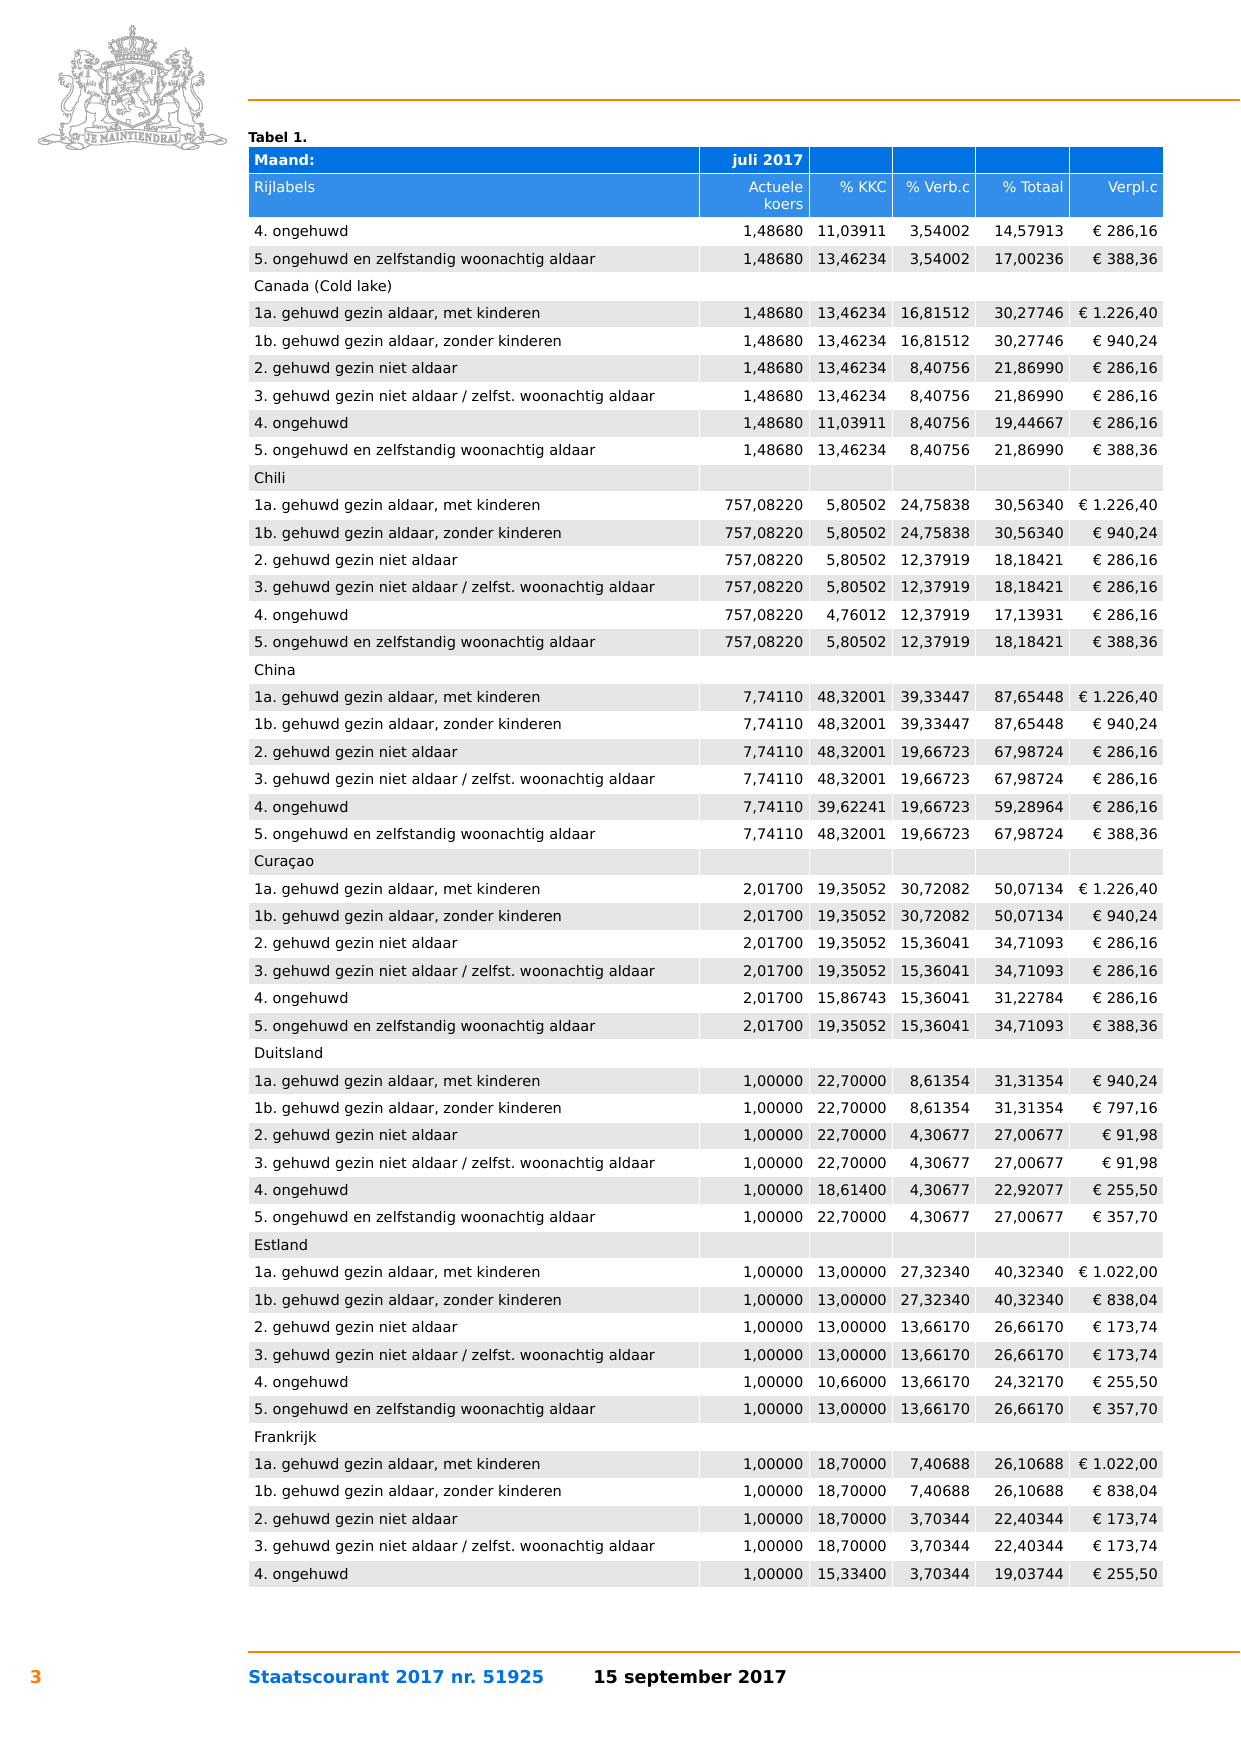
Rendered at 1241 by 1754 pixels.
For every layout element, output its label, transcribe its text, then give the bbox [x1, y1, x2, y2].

table_cell 1b. gehuwd gezin aldaar, zonder kinderen [249, 1095, 699, 1121]
table_cell 40,32340 [976, 1287, 1069, 1313]
table_cell [810, 465, 892, 491]
table_cell % Totaal [976, 174, 1069, 217]
table_cell Rijlabels [249, 174, 699, 217]
table_cell [810, 1232, 892, 1258]
table_cell 10,66000 [810, 1369, 892, 1395]
table_cell € 940,24 [1070, 328, 1163, 354]
table_cell [700, 1424, 809, 1450]
table_cell [810, 273, 892, 299]
table_cell 8,40756 [893, 410, 975, 437]
table_cell € 838,04 [1070, 1479, 1163, 1505]
table_cell 3,54002 [893, 246, 975, 272]
table_cell € 388,36 [1070, 629, 1163, 656]
table_cell 22,70000 [810, 1123, 892, 1149]
table_cell 1a. gehuwd gezin aldaar, met kinderen [249, 493, 699, 519]
table_cell 8,61354 [893, 1068, 975, 1094]
table_cell 1b. gehuwd gezin aldaar, zonder kinderen [249, 1479, 699, 1505]
table_cell € 286,16 [1070, 986, 1163, 1012]
table_cell 757,08220 [700, 493, 809, 519]
table_cell 5. ongehuwd en zelfstandig woonachtig aldaar [249, 246, 699, 272]
table_cell 11,03911 [810, 219, 892, 245]
table_cell 18,18421 [976, 575, 1069, 601]
table_cell 87,65448 [976, 712, 1069, 738]
table_cell 13,00000 [810, 1314, 892, 1341]
table_cell [976, 1040, 1069, 1067]
table_cell China [249, 657, 699, 683]
table_cell 4. ongehuwd [249, 1177, 699, 1204]
table_cell % Verb.c [893, 174, 975, 217]
table_cell 19,35052 [810, 876, 892, 902]
table_cell € 388,36 [1070, 821, 1163, 847]
table_cell 13,00000 [810, 1396, 892, 1423]
table_cell 15,33400 [810, 1561, 892, 1587]
table_cell 13,00000 [810, 1260, 892, 1286]
table_cell 757,08220 [700, 575, 809, 601]
table_cell 31,31354 [976, 1068, 1069, 1094]
table_cell 21,86990 [976, 383, 1069, 409]
table_cell 1,48680 [700, 410, 809, 437]
table_cell 1,48680 [700, 355, 809, 382]
table_cell 5,80502 [810, 575, 892, 601]
table_cell 19,66723 [893, 794, 975, 820]
table_cell 22,70000 [810, 1095, 892, 1121]
table_cell 7,74110 [700, 712, 809, 738]
table_cell 19,35052 [810, 1013, 892, 1039]
table_cell 757,08220 [700, 547, 809, 573]
table_cell 3. gehuwd gezin niet aldaar / zelfst. woonachtig aldaar [249, 766, 699, 793]
table_cell 5. ongehuwd en zelfstandig woonachtig aldaar [249, 629, 699, 656]
table_cell 18,70000 [810, 1506, 892, 1532]
table_cell Maand: [249, 147, 699, 173]
table_cell € 286,16 [1070, 219, 1163, 245]
table_cell 1,00000 [700, 1369, 809, 1395]
table_cell 5. ongehuwd en zelfstandig woonachtig aldaar [249, 1205, 699, 1231]
table_cell 48,32001 [810, 766, 892, 793]
table_cell 2. gehuwd gezin niet aldaar [249, 355, 699, 382]
table_cell € 797,16 [1070, 1095, 1163, 1121]
table_cell 87,65448 [976, 684, 1069, 711]
table_cell 48,32001 [810, 712, 892, 738]
table_cell 18,70000 [810, 1534, 892, 1560]
table_cell 24,75838 [893, 520, 975, 546]
table_cell 39,33447 [893, 712, 975, 738]
table_cell 13,66170 [893, 1314, 975, 1341]
table_cell 4. ongehuwd [249, 1561, 699, 1587]
table_cell 1b. gehuwd gezin aldaar, zonder kinderen [249, 903, 699, 930]
table_cell 39,33447 [893, 684, 975, 711]
table_cell [893, 273, 975, 299]
table_cell 5. ongehuwd en zelfstandig woonachtig aldaar [249, 821, 699, 847]
table_cell 757,08220 [700, 629, 809, 656]
table_cell 19,03744 [976, 1561, 1069, 1587]
table_cell 1,00000 [700, 1342, 809, 1368]
table_cell € 255,50 [1070, 1561, 1163, 1587]
table_cell 18,70000 [810, 1451, 892, 1478]
table_cell 13,46234 [810, 383, 892, 409]
table_cell 22,70000 [810, 1068, 892, 1094]
table_cell € 388,36 [1070, 246, 1163, 272]
table_cell 1,48680 [700, 438, 809, 464]
table_cell € 173,74 [1070, 1506, 1163, 1532]
table_cell % KKC [810, 174, 892, 217]
table_cell 1,00000 [700, 1534, 809, 1560]
table_cell 30,56340 [976, 520, 1069, 546]
table_cell 7,40688 [893, 1451, 975, 1478]
table_cell 18,18421 [976, 547, 1069, 573]
table_cell 1,00000 [700, 1123, 809, 1149]
table_cell 8,40756 [893, 438, 975, 464]
table_cell € 388,36 [1070, 1013, 1163, 1039]
table_cell [976, 849, 1069, 875]
table_cell [893, 1040, 975, 1067]
table_cell € 286,16 [1070, 958, 1163, 984]
table_cell 4. ongehuwd [249, 1369, 699, 1395]
table_cell [976, 465, 1069, 491]
table_cell [893, 147, 975, 173]
table_cell 3. gehuwd gezin niet aldaar / zelfst. woonachtig aldaar [249, 575, 699, 601]
table_cell 3. gehuwd gezin niet aldaar / zelfst. woonachtig aldaar [249, 958, 699, 984]
table_cell 3. gehuwd gezin niet aldaar / zelfst. woonachtig aldaar [249, 383, 699, 409]
table_cell 5,80502 [810, 629, 892, 656]
table_cell 34,71093 [976, 958, 1069, 984]
table_cell 4,30677 [893, 1177, 975, 1204]
table_cell 50,07134 [976, 903, 1069, 930]
table_cell 27,32340 [893, 1260, 975, 1286]
table_cell [893, 849, 975, 875]
table_cell € 1.226,40 [1070, 493, 1163, 519]
table_cell € 91,98 [1070, 1123, 1163, 1149]
table_cell 15,36041 [893, 1013, 975, 1039]
table_cell 2,01700 [700, 1013, 809, 1039]
table_cell 757,08220 [700, 602, 809, 628]
table_cell € 173,74 [1070, 1534, 1163, 1560]
table_cell 26,66170 [976, 1396, 1069, 1423]
table_cell 4,30677 [893, 1123, 975, 1149]
table_cell 1a. gehuwd gezin aldaar, met kinderen [249, 1260, 699, 1286]
table_cell 1,48680 [700, 383, 809, 409]
table_cell 15,86743 [810, 986, 892, 1012]
table_cell 1a. gehuwd gezin aldaar, met kinderen [249, 684, 699, 711]
table_cell 12,37919 [893, 602, 975, 628]
table_cell 1b. gehuwd gezin aldaar, zonder kinderen [249, 328, 699, 354]
table_cell € 940,24 [1070, 1068, 1163, 1094]
table_cell 2. gehuwd gezin niet aldaar [249, 1314, 699, 1341]
table_cell 18,61400 [810, 1177, 892, 1204]
table_cell € 286,16 [1070, 355, 1163, 382]
table_cell 1,00000 [700, 1095, 809, 1121]
table_cell 5. ongehuwd en zelfstandig woonachtig aldaar [249, 1396, 699, 1423]
table_cell € 357,70 [1070, 1396, 1163, 1423]
table_cell € 286,16 [1070, 739, 1163, 765]
table_cell 12,37919 [893, 547, 975, 573]
table_cell € 286,16 [1070, 575, 1163, 601]
table_cell 59,28964 [976, 794, 1069, 820]
table_cell Frankrijk [249, 1424, 699, 1450]
table_cell 19,66723 [893, 821, 975, 847]
table_cell [1070, 1040, 1163, 1067]
table_cell 4. ongehuwd [249, 794, 699, 820]
table_cell 1,00000 [700, 1150, 809, 1176]
table_cell 2. gehuwd gezin niet aldaar [249, 931, 699, 957]
table_cell 13,46234 [810, 355, 892, 382]
table_cell 13,66170 [893, 1369, 975, 1395]
table_cell 15,36041 [893, 931, 975, 957]
table_cell [893, 1424, 975, 1450]
table_cell [1070, 273, 1163, 299]
table_cell 13,46234 [810, 328, 892, 354]
table_cell 13,00000 [810, 1287, 892, 1313]
table_cell € 1.226,40 [1070, 876, 1163, 902]
table_cell € 940,24 [1070, 520, 1163, 546]
table_cell 15,36041 [893, 986, 975, 1012]
table_cell 8,61354 [893, 1095, 975, 1121]
table_cell 7,74110 [700, 766, 809, 793]
table_cell 2,01700 [700, 986, 809, 1012]
table_cell 30,27746 [976, 328, 1069, 354]
table_cell € 173,74 [1070, 1314, 1163, 1341]
table_cell 48,32001 [810, 821, 892, 847]
table_cell 4. ongehuwd [249, 602, 699, 628]
table_cell 7,74110 [700, 821, 809, 847]
table_cell [810, 657, 892, 683]
table_cell 17,00236 [976, 246, 1069, 272]
table_cell [700, 849, 809, 875]
table_cell Canada (Cold lake) [249, 273, 699, 299]
table_cell 5,80502 [810, 493, 892, 519]
table_cell 5. ongehuwd en zelfstandig woonachtig aldaar [249, 438, 699, 464]
table_cell 27,00677 [976, 1150, 1069, 1176]
table_cell 67,98724 [976, 766, 1069, 793]
table_cell [893, 657, 975, 683]
table_cell 21,86990 [976, 438, 1069, 464]
table_cell 19,66723 [893, 766, 975, 793]
table_cell 27,00677 [976, 1205, 1069, 1231]
table_cell Curaçao [249, 849, 699, 875]
table_cell 757,08220 [700, 520, 809, 546]
picture [38, 25, 227, 150]
table_cell 1,00000 [700, 1314, 809, 1341]
table_cell € 286,16 [1070, 410, 1163, 437]
table_cell 3,70344 [893, 1506, 975, 1532]
table_cell 1b. gehuwd gezin aldaar, zonder kinderen [249, 1287, 699, 1313]
table_cell 1,00000 [700, 1287, 809, 1313]
table_cell 4,76012 [810, 602, 892, 628]
table_cell 1,48680 [700, 219, 809, 245]
table_cell 2. gehuwd gezin niet aldaar [249, 1123, 699, 1149]
table_cell € 286,16 [1070, 766, 1163, 793]
table_cell 39,62241 [810, 794, 892, 820]
table_cell 2,01700 [700, 958, 809, 984]
table_cell € 1.226,40 [1070, 301, 1163, 327]
table_cell Estland [249, 1232, 699, 1258]
table_cell 1,00000 [700, 1479, 809, 1505]
table_cell 17,13931 [976, 602, 1069, 628]
table_cell [1070, 1232, 1163, 1258]
table_cell 22,40344 [976, 1534, 1069, 1560]
table_cell 5,80502 [810, 520, 892, 546]
table_cell 30,27746 [976, 301, 1069, 327]
table_cell 24,75838 [893, 493, 975, 519]
table_cell 1a. gehuwd gezin aldaar, met kinderen [249, 876, 699, 902]
table_cell 31,22784 [976, 986, 1069, 1012]
table_cell 12,37919 [893, 629, 975, 656]
table_cell [976, 273, 1069, 299]
table_cell 4. ongehuwd [249, 986, 699, 1012]
table_cell 1,00000 [700, 1396, 809, 1423]
table_cell 1a. gehuwd gezin aldaar, met kinderen [249, 1451, 699, 1478]
table_cell 13,66170 [893, 1396, 975, 1423]
table_cell 12,37919 [893, 575, 975, 601]
table_cell 30,56340 [976, 493, 1069, 519]
table_cell [1070, 1424, 1163, 1450]
table_cell 30,72082 [893, 876, 975, 902]
table_cell 1,48680 [700, 246, 809, 272]
table_cell 1,48680 [700, 301, 809, 327]
table_cell 8,40756 [893, 355, 975, 382]
table_cell 3. gehuwd gezin niet aldaar / zelfst. woonachtig aldaar [249, 1342, 699, 1368]
table_cell [893, 1232, 975, 1258]
table_cell 22,70000 [810, 1205, 892, 1231]
table_cell 21,86990 [976, 355, 1069, 382]
table_cell [976, 147, 1069, 173]
table_cell 16,81512 [893, 301, 975, 327]
table_cell [810, 1040, 892, 1067]
table_cell [700, 657, 809, 683]
table_cell € 286,16 [1070, 794, 1163, 820]
table_cell Duitsland [249, 1040, 699, 1067]
table_cell 19,66723 [893, 739, 975, 765]
table_cell 1b. gehuwd gezin aldaar, zonder kinderen [249, 712, 699, 738]
table_cell € 838,04 [1070, 1287, 1163, 1313]
table_cell [1070, 849, 1163, 875]
table_cell 67,98724 [976, 739, 1069, 765]
table_cell € 255,50 [1070, 1369, 1163, 1395]
table_cell [1070, 465, 1163, 491]
table_cell € 286,16 [1070, 931, 1163, 957]
table_cell 1,00000 [700, 1260, 809, 1286]
table_cell 14,57913 [976, 219, 1069, 245]
table_cell 22,70000 [810, 1150, 892, 1176]
table_cell [976, 1232, 1069, 1258]
table_cell [1070, 657, 1163, 683]
table_cell 1,00000 [700, 1177, 809, 1204]
table_cell 7,74110 [700, 739, 809, 765]
table_cell 2,01700 [700, 903, 809, 930]
table_cell 3,70344 [893, 1534, 975, 1560]
table_cell 50,07134 [976, 876, 1069, 902]
table_cell 4. ongehuwd [249, 410, 699, 437]
table_cell 7,74110 [700, 684, 809, 711]
table_cell Chili [249, 465, 699, 491]
table_cell 2. gehuwd gezin niet aldaar [249, 1506, 699, 1532]
table_cell [976, 657, 1069, 683]
table_cell 3. gehuwd gezin niet aldaar / zelfst. woonachtig aldaar [249, 1150, 699, 1176]
table_cell 4. ongehuwd [249, 219, 699, 245]
table_cell 19,35052 [810, 931, 892, 957]
table_cell [810, 147, 892, 173]
table_cell [1070, 147, 1163, 173]
table_cell 22,40344 [976, 1506, 1069, 1532]
table_cell 11,03911 [810, 410, 892, 437]
table_cell 26,66170 [976, 1314, 1069, 1341]
table_cell 18,18421 [976, 629, 1069, 656]
table_cell € 255,50 [1070, 1177, 1163, 1204]
table_cell 48,32001 [810, 739, 892, 765]
table_cell 27,32340 [893, 1287, 975, 1313]
table_cell 19,35052 [810, 958, 892, 984]
table_cell 1,00000 [700, 1561, 809, 1587]
table_cell 40,32340 [976, 1260, 1069, 1286]
table_cell 2. gehuwd gezin niet aldaar [249, 739, 699, 765]
table_cell 5. ongehuwd en zelfstandig woonachtig aldaar [249, 1013, 699, 1039]
table_cell 15,36041 [893, 958, 975, 984]
table_cell 34,71093 [976, 1013, 1069, 1039]
table_cell 1a. gehuwd gezin aldaar, met kinderen [249, 1068, 699, 1094]
table_cell € 357,70 [1070, 1205, 1163, 1231]
table_cell 26,66170 [976, 1342, 1069, 1368]
table_cell 22,92077 [976, 1177, 1069, 1204]
table_cell 26,10688 [976, 1451, 1069, 1478]
table_cell 7,74110 [700, 794, 809, 820]
table_cell € 286,16 [1070, 602, 1163, 628]
table_cell Actuele koers [700, 174, 809, 217]
table_cell € 1.226,40 [1070, 684, 1163, 711]
table_cell [893, 465, 975, 491]
table_cell 4,30677 [893, 1205, 975, 1231]
table_cell 19,35052 [810, 903, 892, 930]
table_cell € 286,16 [1070, 547, 1163, 573]
table_cell 7,40688 [893, 1479, 975, 1505]
table_cell 13,00000 [810, 1342, 892, 1368]
table_cell 30,72082 [893, 903, 975, 930]
table_cell 24,32170 [976, 1369, 1069, 1395]
table_cell 2. gehuwd gezin niet aldaar [249, 547, 699, 573]
table_cell 13,46234 [810, 438, 892, 464]
table_cell 1,00000 [700, 1205, 809, 1231]
table_cell € 1.022,00 [1070, 1451, 1163, 1478]
table_cell 1,00000 [700, 1506, 809, 1532]
table_cell 2,01700 [700, 876, 809, 902]
table_cell 1,00000 [700, 1451, 809, 1478]
table_cell 5,80502 [810, 547, 892, 573]
table_cell 13,46234 [810, 301, 892, 327]
table_cell 18,70000 [810, 1479, 892, 1505]
table_cell € 91,98 [1070, 1150, 1163, 1176]
table_cell [700, 1040, 809, 1067]
table_cell 3,54002 [893, 219, 975, 245]
table_cell 4,30677 [893, 1150, 975, 1176]
table_cell 13,46234 [810, 246, 892, 272]
table_cell 13,66170 [893, 1342, 975, 1368]
table_cell 1b. gehuwd gezin aldaar, zonder kinderen [249, 520, 699, 546]
table_cell 48,32001 [810, 684, 892, 711]
table_cell 34,71093 [976, 931, 1069, 957]
table_cell [810, 849, 892, 875]
table_cell 31,31354 [976, 1095, 1069, 1121]
table_cell 3,70344 [893, 1561, 975, 1587]
table_cell [810, 1424, 892, 1450]
table_cell € 286,16 [1070, 383, 1163, 409]
table_cell € 1.022,00 [1070, 1260, 1163, 1286]
table_cell € 388,36 [1070, 438, 1163, 464]
table_cell 3. gehuwd gezin niet aldaar / zelfst. woonachtig aldaar [249, 1534, 699, 1560]
table_header Tabel 1. [248, 130, 1163, 146]
table_cell 1,48680 [700, 328, 809, 354]
table_cell 8,40756 [893, 383, 975, 409]
table_cell [700, 465, 809, 491]
table_cell 1a. gehuwd gezin aldaar, met kinderen [249, 301, 699, 327]
table_cell € 940,24 [1070, 903, 1163, 930]
table_cell 2,01700 [700, 931, 809, 957]
table_cell 1,00000 [700, 1068, 809, 1094]
table_cell [700, 1232, 809, 1258]
table_cell € 940,24 [1070, 712, 1163, 738]
table_cell 67,98724 [976, 821, 1069, 847]
table_cell 26,10688 [976, 1479, 1069, 1505]
table_cell 16,81512 [893, 328, 975, 354]
table_cell 19,44667 [976, 410, 1069, 437]
table_cell Verpl.c [1070, 174, 1163, 217]
table_cell [976, 1424, 1069, 1450]
table_cell [700, 273, 809, 299]
table_cell 27,00677 [976, 1123, 1069, 1149]
table_cell juli 2017 [700, 147, 809, 173]
table_cell € 173,74 [1070, 1342, 1163, 1368]
